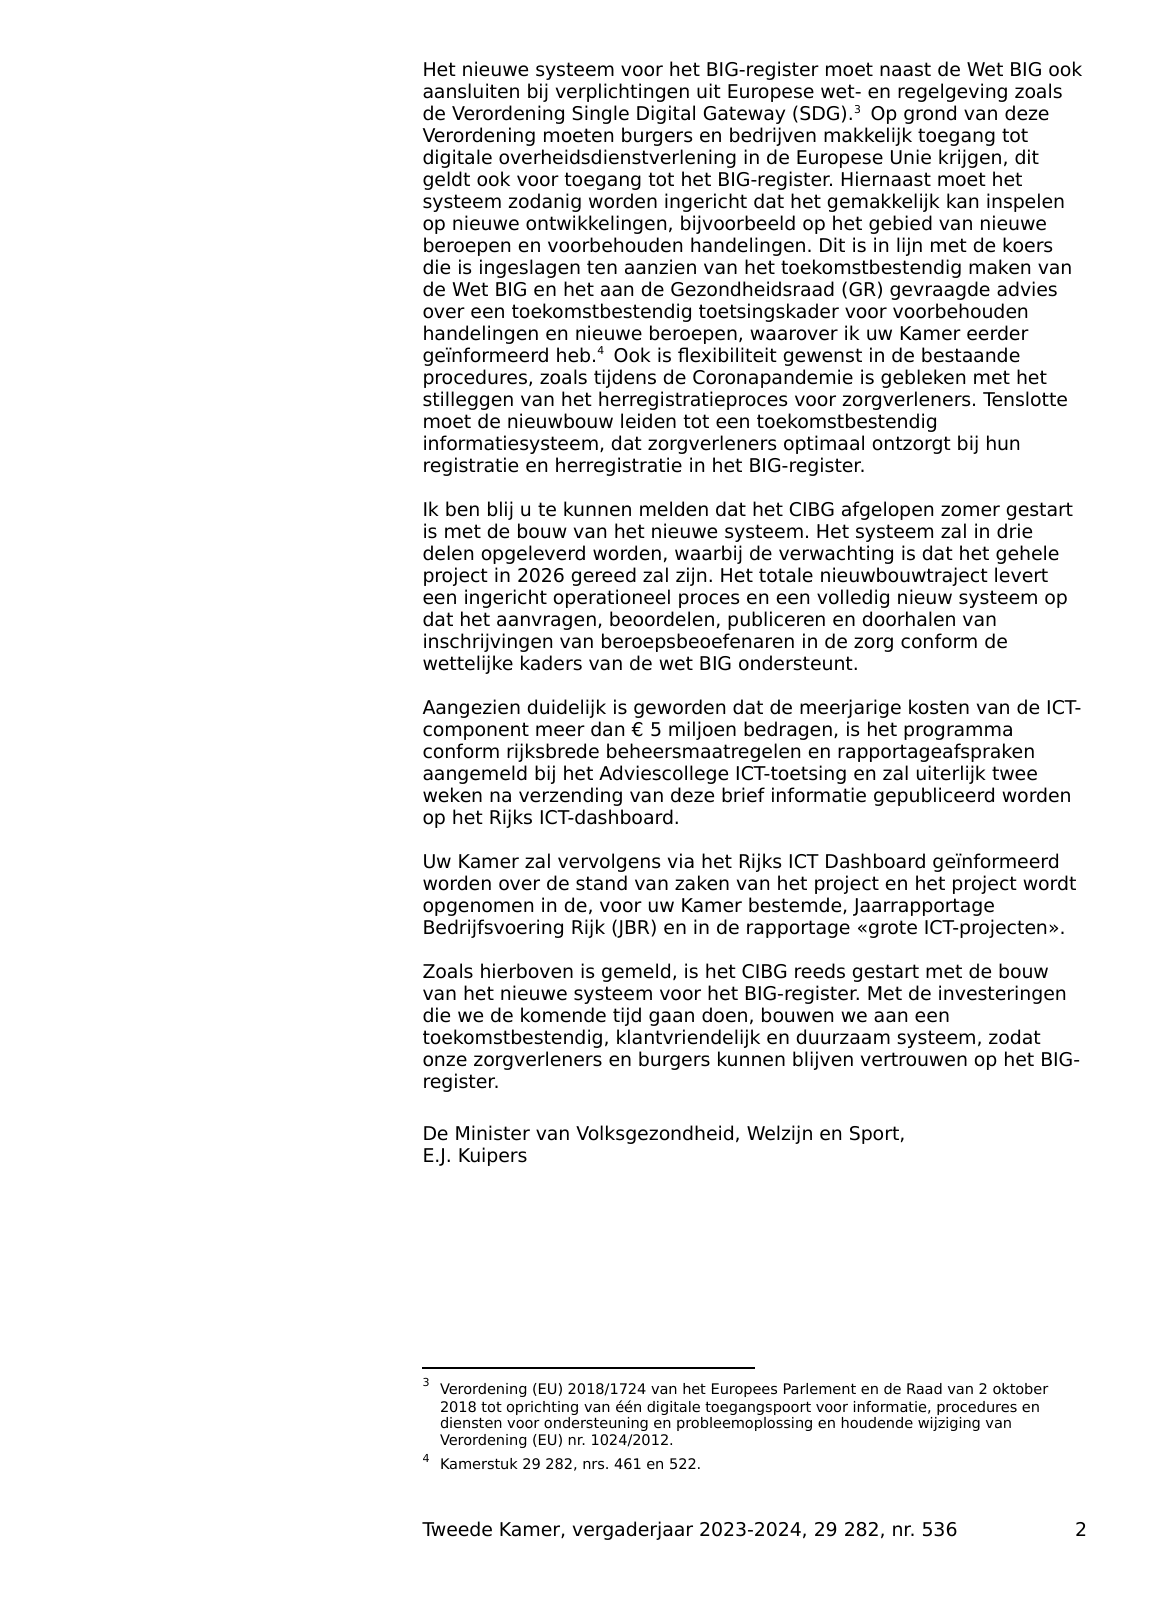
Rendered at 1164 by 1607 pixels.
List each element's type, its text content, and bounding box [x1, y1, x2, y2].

text Aangezien duidelijk is geworden dat de meerjarige kosten van de ICT-component meer dan € 5 miljoen bedragen, is het programma conform rijksbrede beheersmaatregelen en rapportageafspraken aangemeld bij het Adviescollege ICT-toetsing en zal uiterlijk twee weken na verzending van deze brief informatie gepubliceerd worden op het Rijks ICT-dashboard. [422, 697, 1087, 829]
text Verordening (EU) 2018/1724 van het Europees Parlement en de Raad van 2 oktober 2018 tot oprichting van één digitale toegangspoort voor informatie, procedures en diensten voor ondersteuning en probleemoplossing en houdende wijziging van Verordening (EU) nr. 1024/2012. [422, 1377, 1087, 1449]
text Ik ben blij u te kunnen melden dat het CIBG afgelopen zomer gestart is met de bouw van het nieuwe systeem. Het systeem zal in drie delen opgeleverd worden, waarbij de verwachting is dat het gehele project in 2026 gereed zal zijn. Het totale nieuwbouwtraject levert een ingericht operationeel proces en een volledig nieuw systeem op dat het aanvragen, beoordelen, publiceren en doorhalen van inschrijvingen van beroepsbeoefenaren in de zorg conform de wettelijke kaders van de wet BIG ondersteunt. [422, 499, 1087, 675]
text Kamerstuk 29 282, nrs. 461 en 522. [422, 1452, 1087, 1474]
text Uw Kamer zal vervolgens via het Rijks ICT Dashboard geïnformeerd worden over de stand van zaken van het project en het project wordt opgenomen in de, voor uw Kamer bestemde, Jaarrapportage Bedrijfsvoering Rijk (JBR) en in de rapportage «grote ICT-projecten». [422, 851, 1087, 939]
text Zoals hierboven is gemeld, is het CIBG reeds gestart met de bouw van het nieuwe systeem voor het BIG-register. Met de investeringen die we de komende tijd gaan doen, bouwen we aan een toekomstbestendig, klantvriendelijk en duurzaam systeem, zodat onze zorgverleners en burgers kunnen blijven vertrouwen op het BIG-register. [422, 961, 1087, 1093]
text De Minister van Volksgezondheid, Welzijn en Sport, E.J. Kuipers [422, 1123, 1087, 1167]
text Het nieuwe systeem voor het BIG-register moet naast de Wet BIG ook aansluiten bij verplichtingen uit Europese wet- en regelgeving zoals de Verordening Single Digital Gateway (SDG). Op grond van deze Verordening moeten burgers en bedrijven makkelijk toegang tot digitale overheidsdienstverlening in de Europese Unie krijgen, dit geldt ook voor toegang tot het BIG-register. Hiernaast moet het systeem zodanig worden ingericht dat het gemakkelijk kan inspelen op nieuwe ontwikkelingen, bijvoorbeeld op het gebied van nieuwe beroepen en voorbehouden handelingen. Dit is in lijn met de koers die is ingeslagen ten aanzien van het toekomstbestendig maken van de Wet BIG en het aan de Gezondheidsraad (GR) gevraagde advies over een toekomstbestendig toetsingskader voor voorbehouden handelingen en nieuwe beroepen, waarover ik uw Kamer eerder geïnformeerd heb. Ook is flexibiliteit gewenst in de bestaande procedures, zoals tijdens de Coronapandemie is gebleken met het stilleggen van het herregistratieproces voor zorgverleners. Tenslotte moet de nieuwbouw leiden tot een toekomstbestendig informatiesysteem, dat zorgverleners optimaal ontzorgt bij hun registratie en herregistratie in het BIG-register. [422, 59, 1087, 477]
